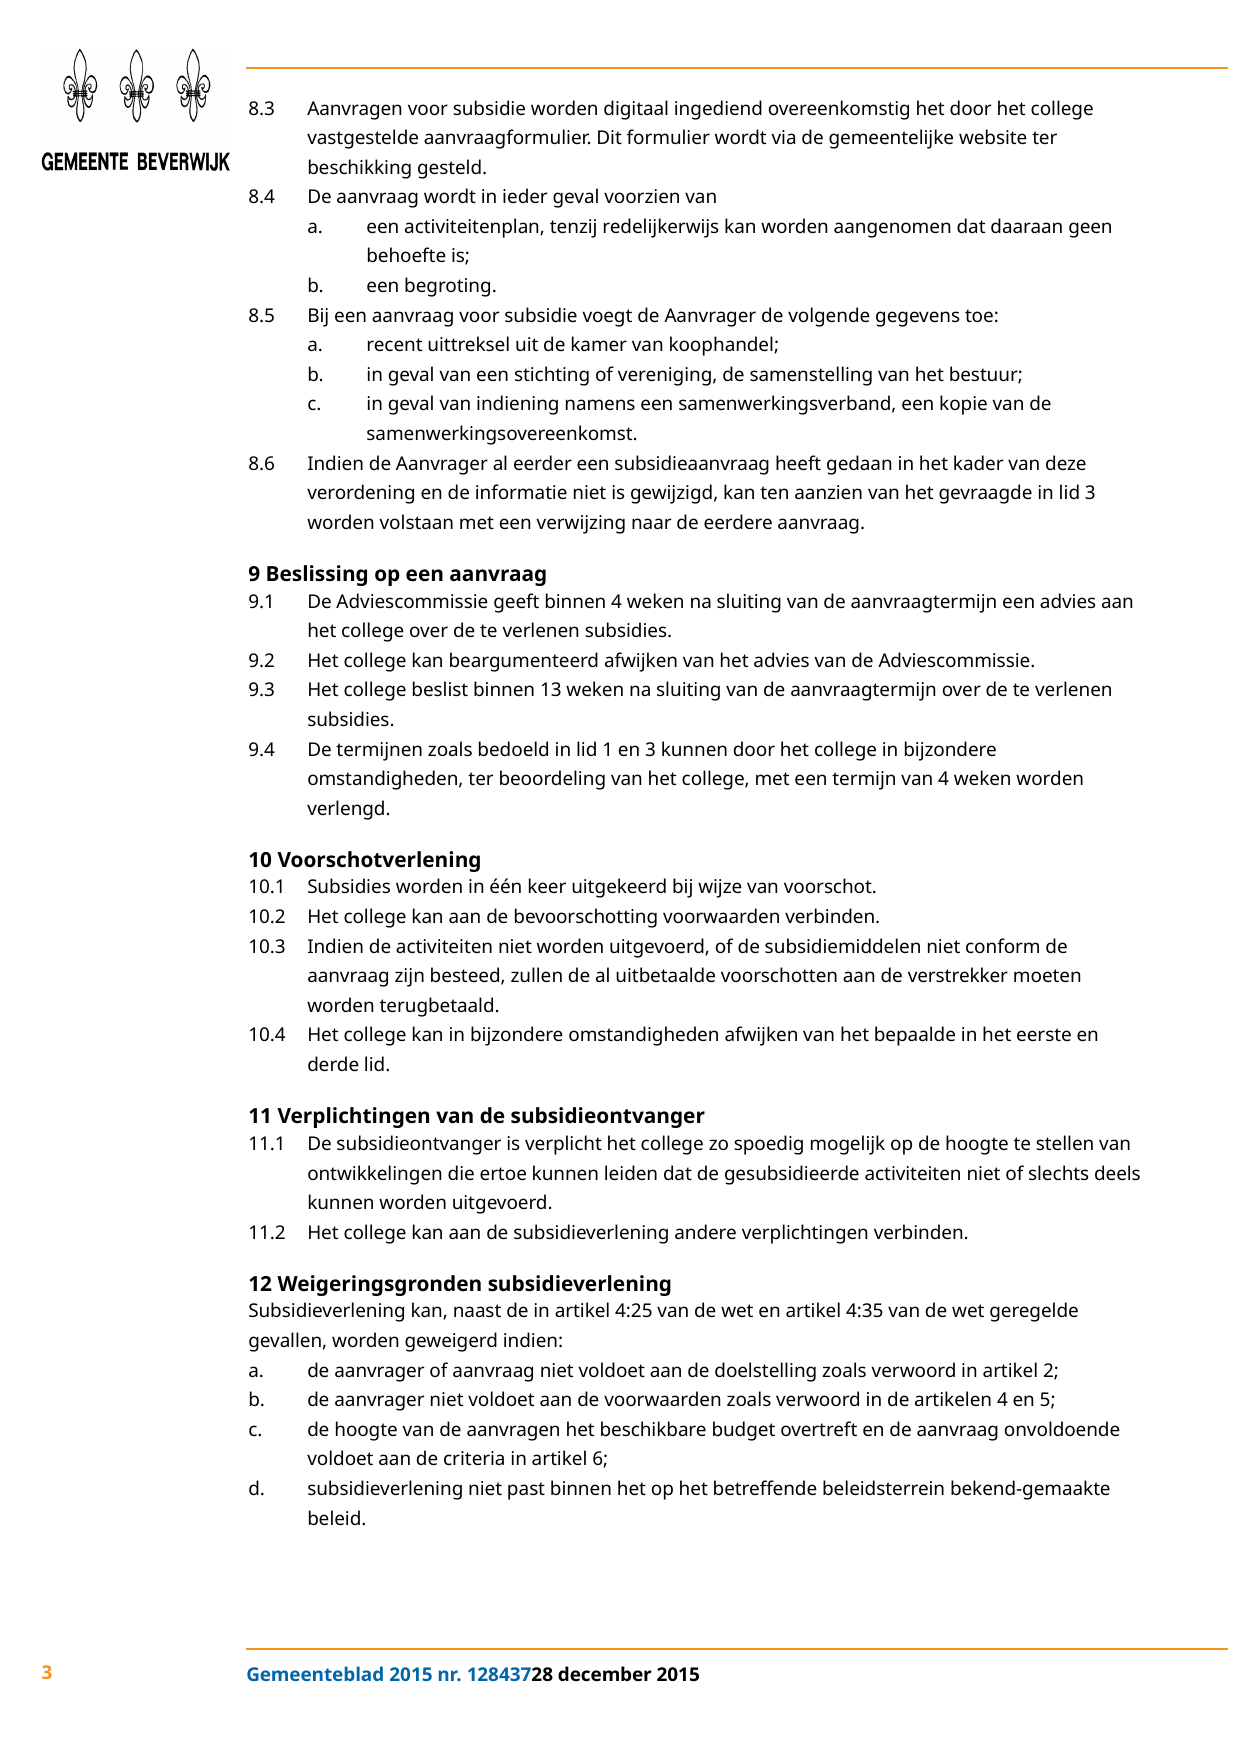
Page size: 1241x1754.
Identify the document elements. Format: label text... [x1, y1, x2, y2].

list De Adviescommissie geeft binnen 4 weken na sluiting van de aanvraagtermijn een advies aan het college over de te verlenen subsidies. [248, 588, 1152, 643]
list De termijnen zoals bedoeld in lid 1 en 3 kunnen door het college in bijzondere omstandigheden, ter beoordeling van het college, met een termijn van 4 weken worden verlengd. [248, 736, 1152, 821]
text Subsidieverlening kan, naast de in artikel 4:25 van de wet en artikel 4:35 van de wet geregelde gevallen, worden geweigerd indien: [248, 1298, 1152, 1353]
list in geval van indiening namens een samenwerkingsverband, een kopie van de samenwerkingsovereenkomst. [307, 391, 1152, 446]
list in geval van een stichting of vereniging, de samenstelling van het bestuur; [307, 361, 1152, 387]
list Bij een aanvraag voor subsidie voegt de Aanvrager de volgende gegevens toe: [248, 302, 1152, 328]
list een begroting. [307, 272, 1152, 298]
list Indien de activiteiten niet worden uitgevoerd, of de subsidiemiddelen niet conform de aanvraag zijn besteed, zullen de al uitbetaalde voorschotten aan de verstrekker moeten worden terugbetaald. [248, 933, 1152, 1018]
list Aanvragen voor subsidie worden digitaal ingediend overeenkomstig het door het college vastgestelde aanvraagformulier. Dit formulier wordt via de gemeentelijke website ter beschikking gesteld. [248, 95, 1152, 180]
list De aanvraag wordt in ieder geval voorzien van [248, 183, 1152, 209]
text 12 Weigeringsgronden subsidieverlening [248, 1269, 1152, 1298]
text 11 Verplichtingen van de subsidieontvanger [248, 1102, 1152, 1130]
list De subsidieontvanger is verplicht het college zo spoedig mogelijk op de hoogte te stellen van ontwikkelingen die ertoe kunnen leiden dat de gesubsidieerde activiteiten niet of slechts deels kunnen worden uitgevoerd. [248, 1130, 1152, 1215]
text 9 Beslissing op een aanvraag [248, 559, 1152, 588]
list de hoogte van de aanvragen het beschikbare budget overtreft en de aanvraag onvoldoende voldoet aan de criteria in artikel 6; [248, 1416, 1152, 1471]
list de aanvrager of aanvraag niet voldoet aan de doelstelling zoals verwoord in artikel 2; [248, 1357, 1152, 1383]
text 10 Voorschotverlening [248, 845, 1152, 874]
list Het college kan in bijzondere omstandigheden afwijken van het bepaalde in het eerste en derde lid. [248, 1022, 1152, 1077]
list Het college beslist binnen 13 weken na sluiting van de aanvraagtermijn over de te verlenen subsidies. [248, 677, 1152, 732]
list recent uittreksel uit de kamer van koophandel; [307, 331, 1152, 357]
list de aanvrager niet voldoet aan de voorwaarden zoals verwoord in de artikelen 4 en 5; [248, 1386, 1152, 1412]
list Het college kan beargumenteerd afwijken van het advies van de Adviescommissie. [248, 647, 1152, 673]
list Subsidies worden in één keer uitgekeerd bij wijze van voorschot. [248, 874, 1152, 899]
list Indien de Aanvrager al eerder een subsidieaanvraag heeft gedaan in het kader van deze verordening en de informatie niet is gewijzigd, kan ten aanzien van het gevraagde in lid 3 worden volstaan met een verwijzing naar de eerdere aanvraag. [248, 450, 1152, 535]
list subsidieverlening niet past binnen het op het betreffende beleidsterrein bekend-gemaakte beleid. [248, 1475, 1152, 1531]
list Het college kan aan de bevoorschotting voorwaarden verbinden. [248, 903, 1152, 929]
list Het college kan aan de subsidieverlening andere verplichtingen verbinden. [248, 1219, 1152, 1244]
list een activiteitenplan, tenzij redelijkerwijs kan worden aangenomen dat daaraan geen behoefte is; [307, 213, 1152, 268]
picture [41, 47, 231, 172]
